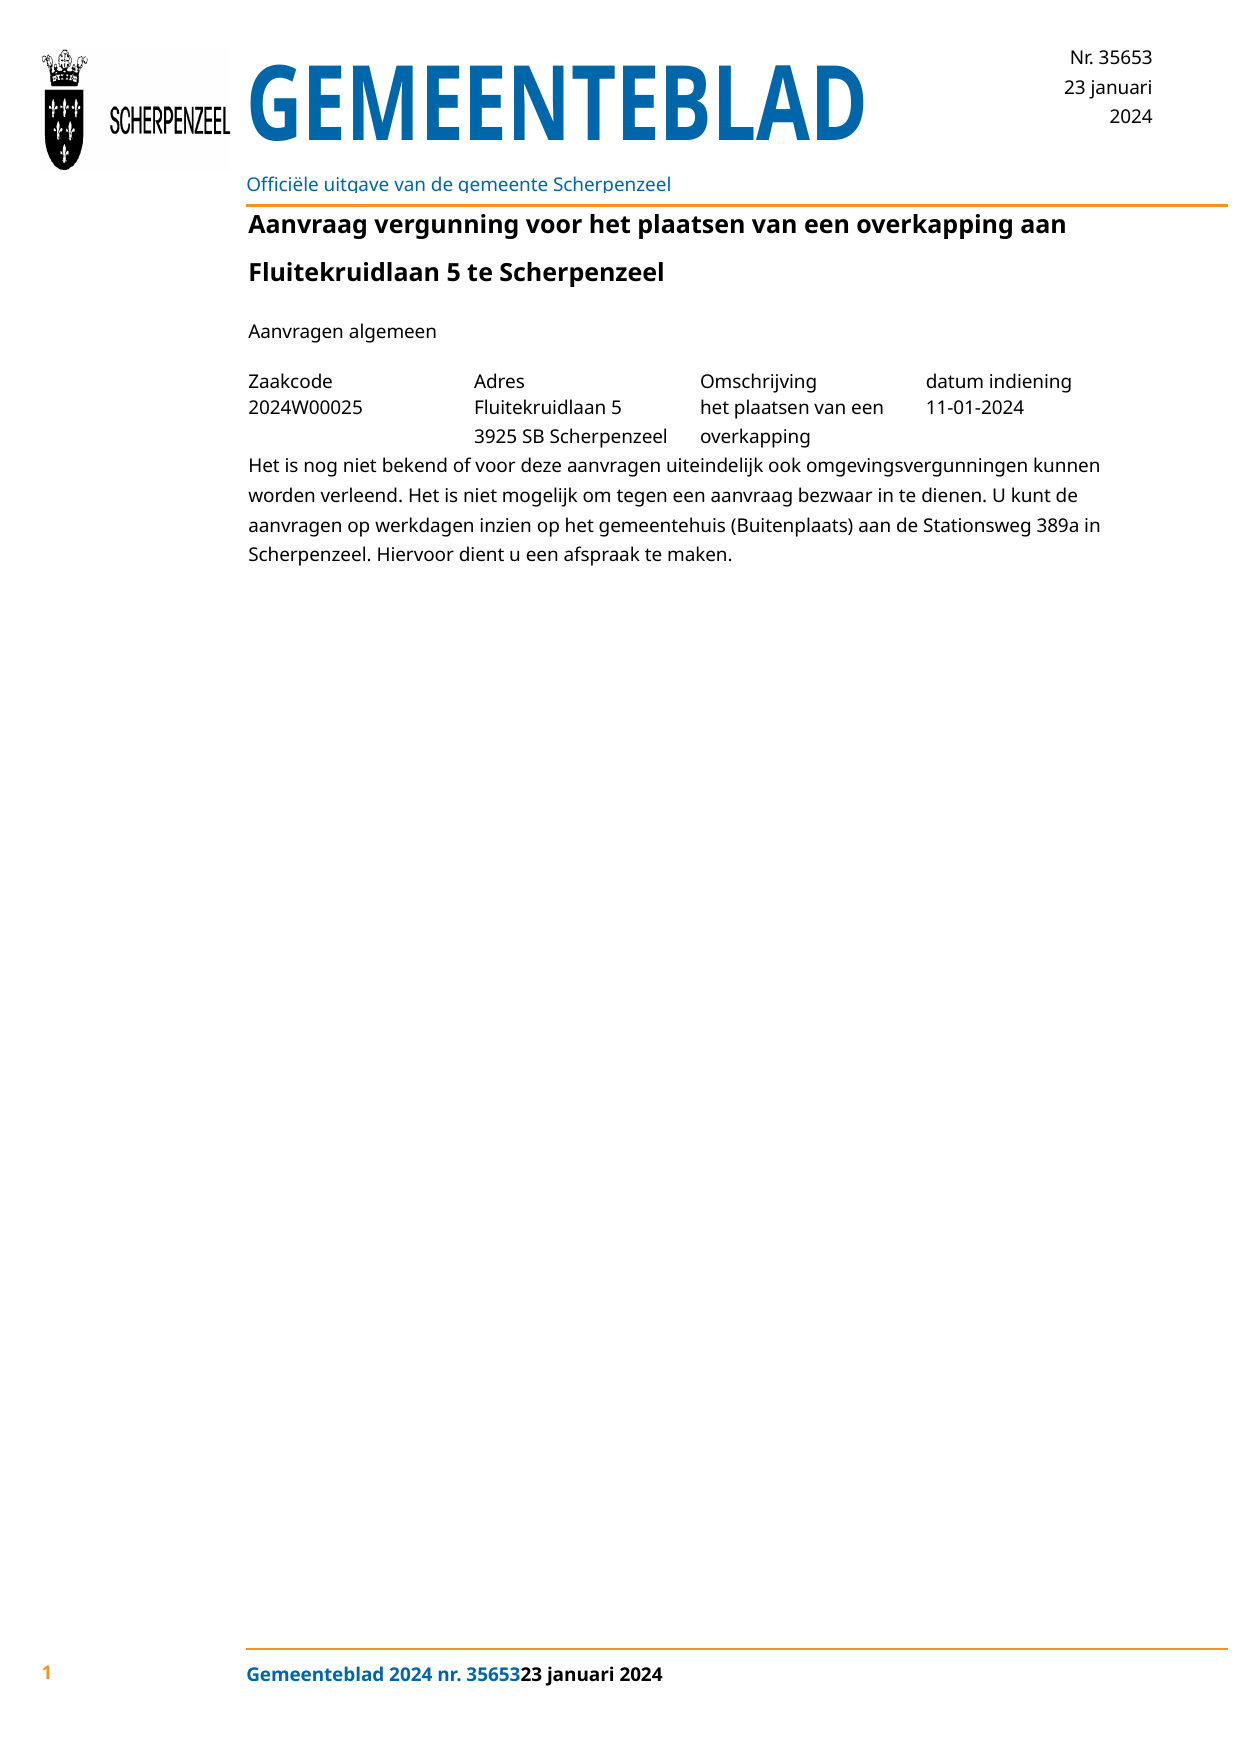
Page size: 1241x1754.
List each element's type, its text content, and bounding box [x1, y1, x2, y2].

table_header Adres [474, 369, 700, 394]
table_header datum indiening [926, 369, 1152, 394]
table_header Zaakcode [248, 369, 474, 394]
table_cell 11-01-2024 [926, 394, 1152, 449]
table_cell het plaatsen van een overkapping [700, 394, 926, 449]
table_header Omschrijving [700, 369, 926, 394]
table_cell Fluitekruidlaan 5 3925 SB Scherpenzeel [474, 394, 700, 449]
text Aanvragen algemeen [248, 318, 1152, 344]
table_cell 2024W00025 [248, 394, 474, 449]
text Aanvraag vergunning voor het plaatsen van een overkapping aan Fluitekruidlaan 5 te Scherpenzeel [248, 207, 1152, 288]
text Het is nog niet bekend of voor deze aanvragen uiteindelijk ook omgevingsvergunningen kunnen worden verleend. Het is niet mogelijk om tegen een aanvraag bezwaar in te dienen. U kunt de aanvragen op werkdagen inzien op het gemeentehuis (Buitenplaats) aan de Stationsweg 389a in Scherpenzeel. Hiervoor dient u een afspraak te maken. [248, 453, 1152, 567]
picture [41, 47, 231, 172]
